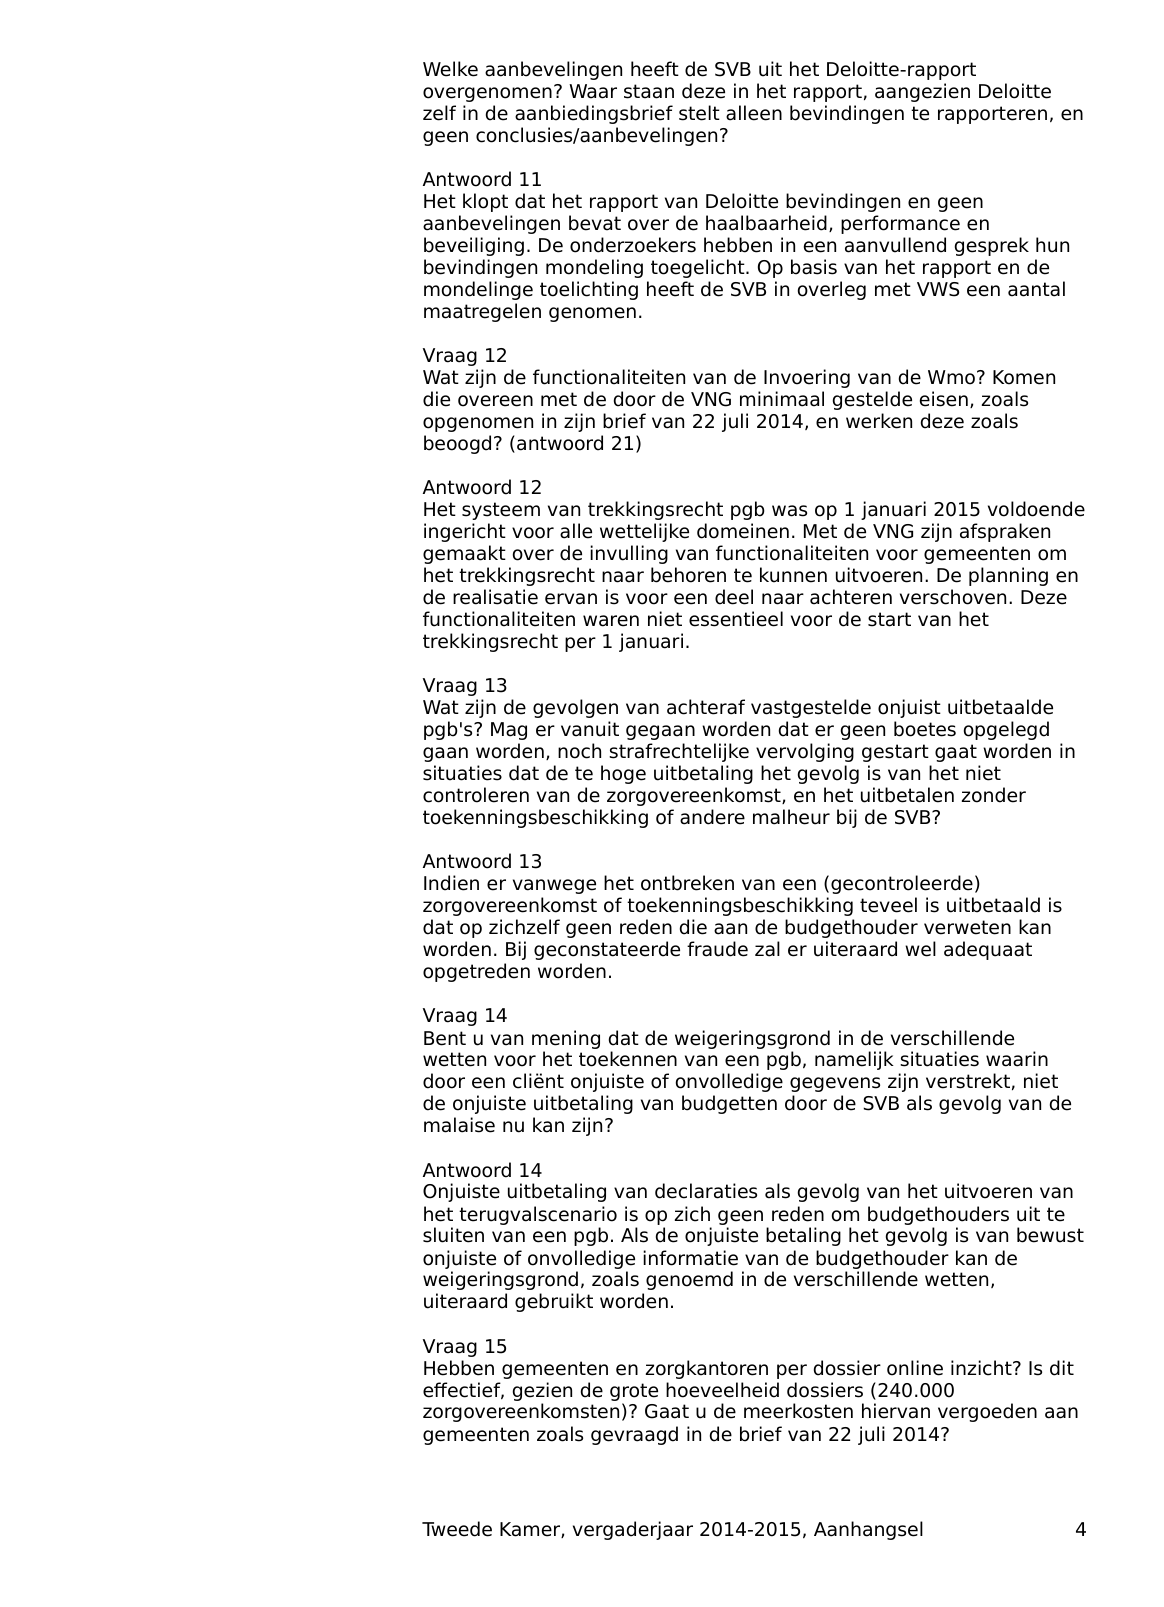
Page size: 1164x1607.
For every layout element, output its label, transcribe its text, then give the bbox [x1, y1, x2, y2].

text Indien er vanwege het ontbreken van een (gecontroleerde) zorgovereenkomst of toekenningsbeschikking teveel is uitbetaald is dat op zichzelf geen reden die aan de budgethouder verweten kan worden. Bij geconstateerde fraude zal er uiteraard wel adequaat opgetreden worden. [422, 873, 1087, 983]
text Bent u van mening dat de weigeringsgrond in de verschillende wetten voor het toekennen van een pgb, namelijk situaties waarin door een cliënt onjuiste of onvolledige gegevens zijn verstrekt, niet de onjuiste uitbetaling van budgetten door de SVB als gevolg van de malaise nu kan zijn? [422, 1027, 1087, 1137]
text Antwoord 14 [422, 1159, 1087, 1181]
text Onjuiste uitbetaling van declaraties als gevolg van het uitvoeren van het terugvalscenario is op zich geen reden om budgethouders uit te sluiten van een pgb. Als de onjuiste betaling het gevolg is van bewust onjuiste of onvolledige informatie van de budgethouder kan de weigeringsgrond, zoals genoemd in de verschillende wetten, uiteraard gebruikt worden. [422, 1181, 1087, 1313]
text Antwoord 11 [422, 169, 1087, 191]
text Wat zijn de gevolgen van achteraf vastgestelde onjuist uitbetaalde pgb's? Mag er vanuit gegaan worden dat er geen boetes opgelegd gaan worden, noch strafrechtelijke vervolging gestart gaat worden in situaties dat de te hoge uitbetaling het gevolg is van het niet controleren van de zorgovereenkomst, en het uitbetalen zonder toekenningsbeschikking of andere malheur bij de SVB? [422, 697, 1087, 829]
text Wat zijn de functionaliteiten van de Invoering van de Wmo? Komen die overeen met de door de VNG minimaal gestelde eisen, zoals opgenomen in zijn brief van 22 juli 2014, en werken deze zoals beoogd? (antwoord 21) [422, 367, 1087, 455]
text Hebben gemeenten en zorgkantoren per dossier online inzicht? Is dit effectief, gezien de grote hoeveelheid dossiers (240.000 zorgovereenkomsten)? Gaat u de meerkosten hiervan vergoeden aan gemeenten zoals gevraagd in de brief van 22 juli 2014? [422, 1357, 1087, 1445]
text Vraag 12 [422, 345, 1087, 367]
text Het klopt dat het rapport van Deloitte bevindingen en geen aanbevelingen bevat over de haalbaarheid, performance en beveiliging. De onderzoekers hebben in een aanvullend gesprek hun bevindingen mondeling toegelicht. Op basis van het rapport en de mondelinge toelichting heeft de SVB in overleg met VWS een aantal maatregelen genomen. [422, 191, 1087, 323]
text Het systeem van trekkingsrecht pgb was op 1 januari 2015 voldoende ingericht voor alle wettelijke domeinen. Met de VNG zijn afspraken gemaakt over de invulling van functionaliteiten voor gemeenten om het trekkingsrecht naar behoren te kunnen uitvoeren. De planning en de realisatie ervan is voor een deel naar achteren verschoven. Deze functionaliteiten waren niet essentieel voor de start van het trekkingsrecht per 1 januari. [422, 499, 1087, 653]
text Vraag 14 [422, 1005, 1087, 1027]
text Antwoord 13 [422, 851, 1087, 873]
text Vraag 15 [422, 1336, 1087, 1357]
text Vraag 13 [422, 675, 1087, 697]
text Welke aanbevelingen heeft de SVB uit het Deloitte-rapport overgenomen? Waar staan deze in het rapport, aangezien Deloitte zelf in de aanbiedingsbrief stelt alleen bevindingen te rapporteren, en geen conclusies/aanbevelingen? [422, 59, 1087, 147]
text Antwoord 12 [422, 477, 1087, 499]
